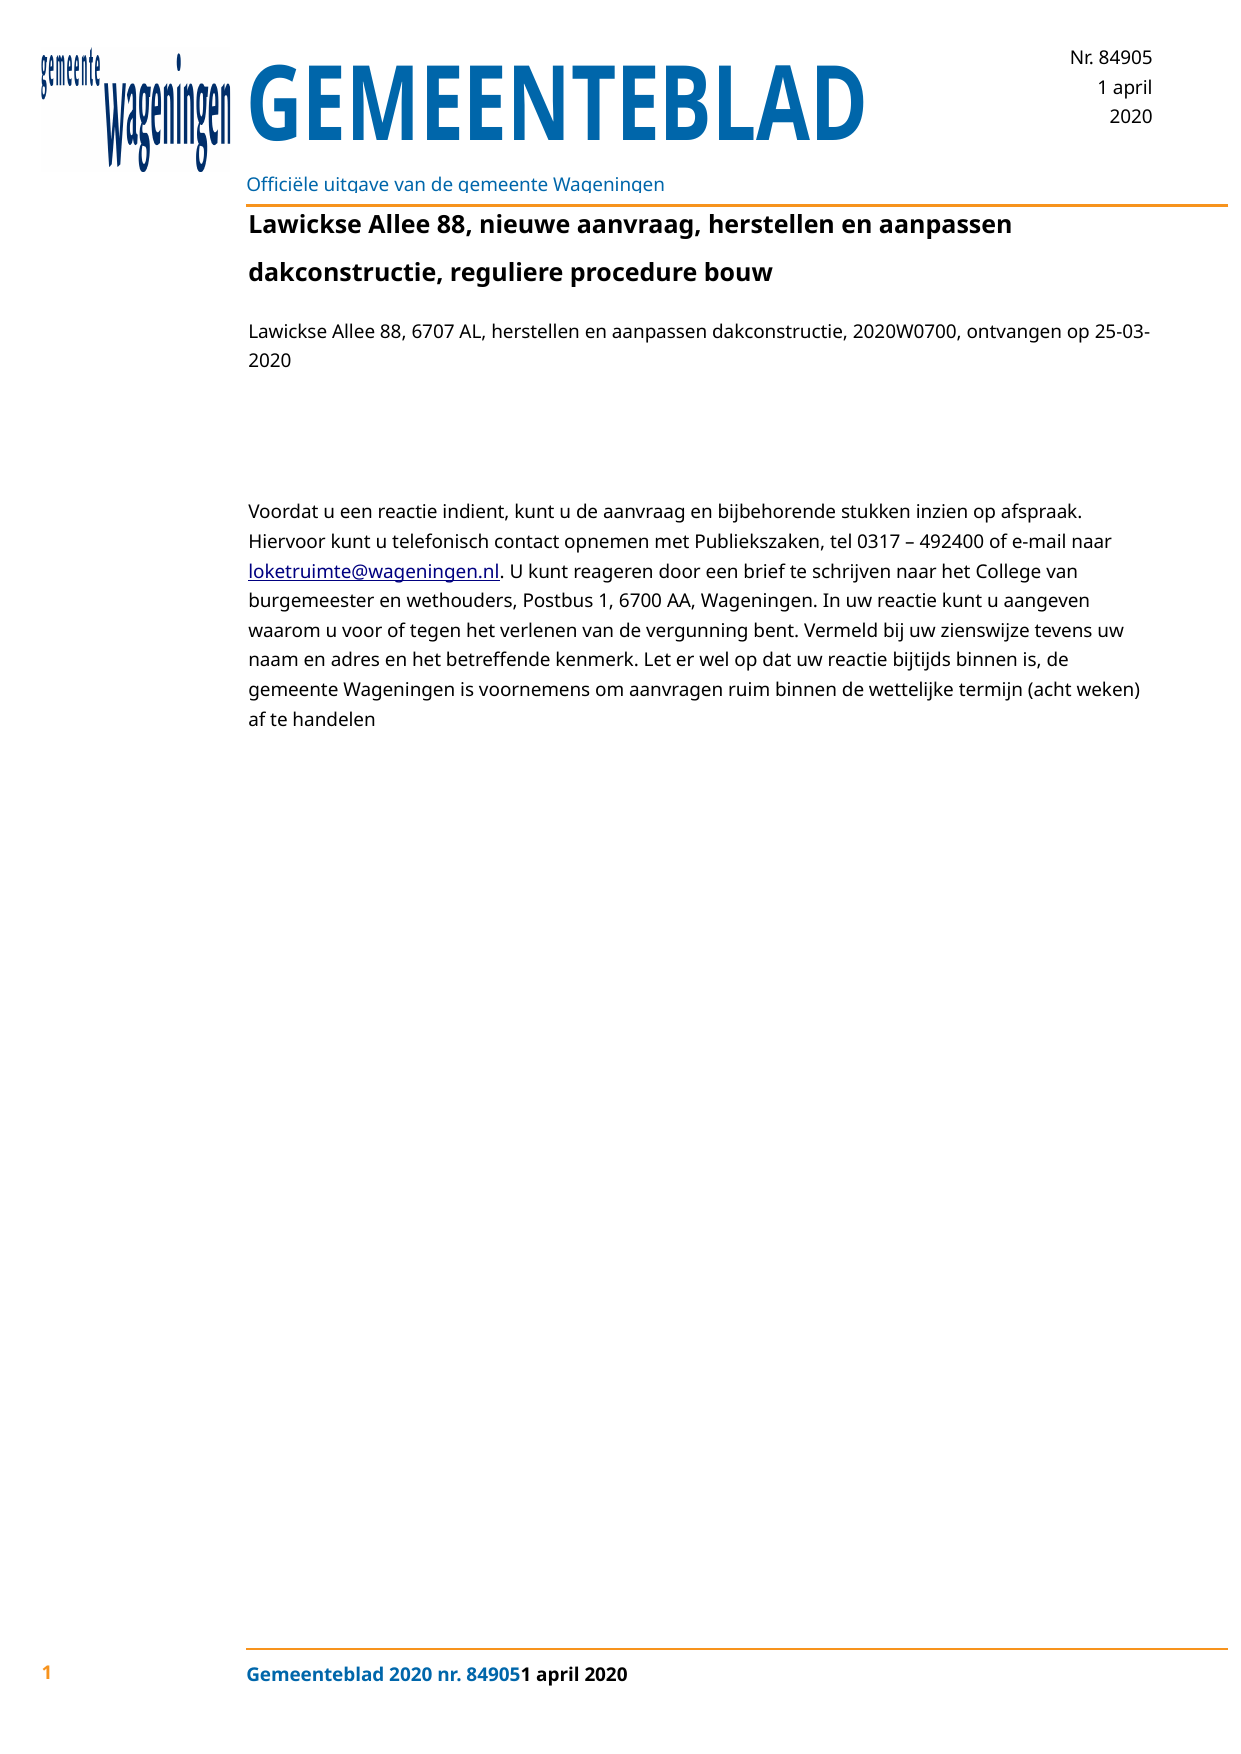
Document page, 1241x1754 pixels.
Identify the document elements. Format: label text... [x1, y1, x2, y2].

text Lawickse Allee 88, 6707 AL, herstellen en aanpassen dakconstructie, 2020W0700, ontvangen op 25-03-2020 [248, 318, 1152, 373]
picture [41, 47, 231, 172]
text Lawickse Allee 88, nieuwe aanvraag, herstellen en aanpassen dakconstructie, reguliere procedure bouw [248, 207, 1152, 288]
text Voordat u een reactie indient, kunt u de aanvraag en bijbehorende stukken inzien op afspraak. Hiervoor kunt u telefonisch contact opnemen met Publiekszaken, tel 0317 – 492400 of e-mail naar loketruimte@wageningen.nl. U kunt reageren door een brief te schrijven naar het College van burgemeester en wethouders, Postbus 1, 6700 AA, Wageningen. In uw reactie kunt u aangeven waarom u voor of tegen het verlenen van de vergunning bent. Vermeld bij uw zienswijze tevens uw naam en adres en het betreffende kenmerk. Let er wel op dat uw reactie bijtijds binnen is, de gemeente Wageningen is voornemens om aanvragen ruim binnen de wettelijke termijn (acht weken) af te handelen [248, 499, 1152, 732]
